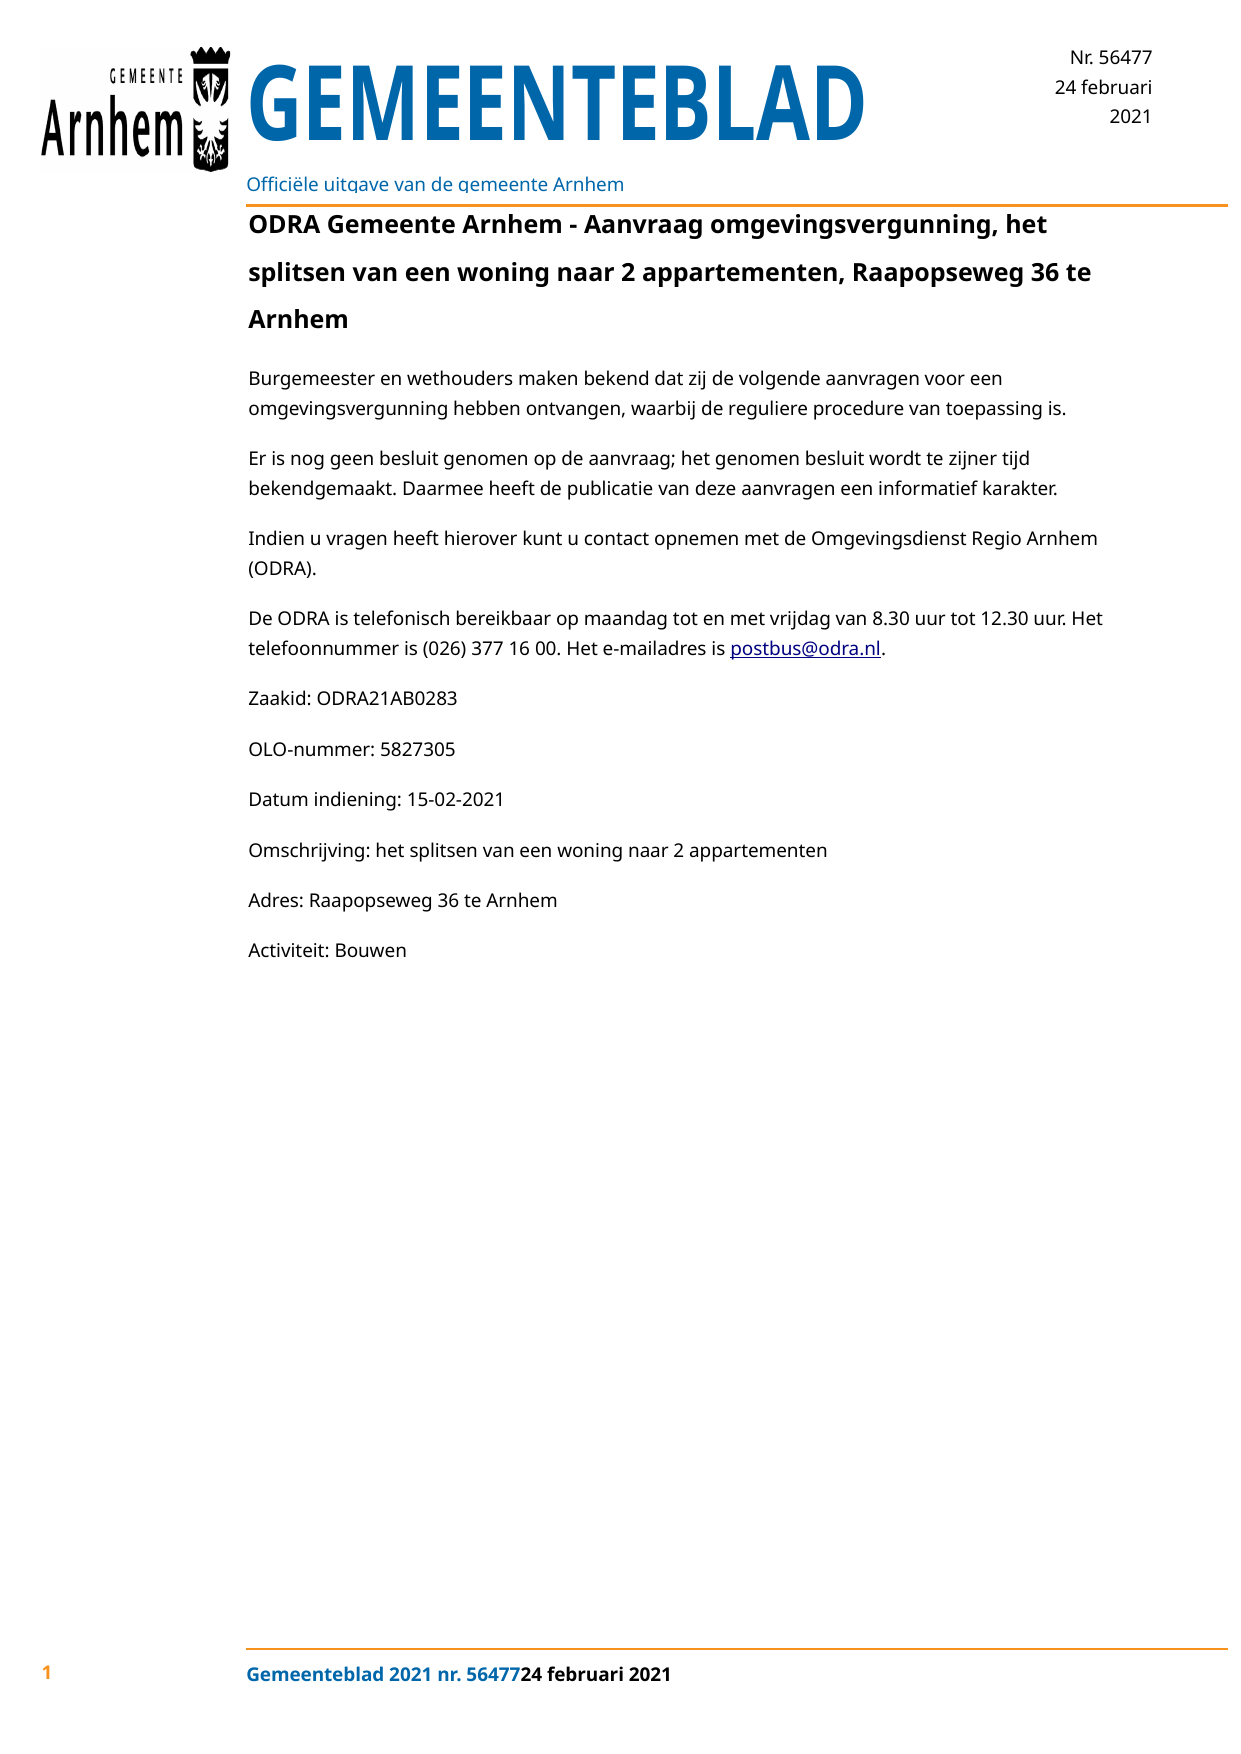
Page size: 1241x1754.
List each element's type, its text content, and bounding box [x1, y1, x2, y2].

text De ODRA is telefonisch bereikbaar op maandag tot en met vrijdag van 8.30 uur tot 12.30 uur. Het telefoonnummer is (026) 377 16 00. Het e-mailadres is postbus@odra.nl. [248, 606, 1152, 661]
text Datum indiening: 15-02-2021 [248, 786, 1152, 812]
text Zaakid: ODRA21AB0283 [248, 686, 1152, 711]
text Er is nog geen besluit genomen op de aanvraag; het genomen besluit wordt te zijner tijd bekendgemaakt. Daarmee heeft de publicatie van deze aanvragen een informatief karakter. [248, 446, 1152, 501]
text Adres: Raapopseweg 36 te Arnhem [248, 887, 1152, 913]
text ODRA Gemeente Arnhem - Aanvraag omgevingsvergunning, het splitsen van een woning naar 2 appartementen, Raapopseweg 36 te Arnhem [248, 207, 1152, 336]
text Indien u vragen heeft hierover kunt u contact opnemen met de Omgevingsdienst Regio Arnhem (ODRA). [248, 526, 1152, 581]
text Activiteit: Bouwen [248, 938, 1152, 963]
text OLO-nummer: 5827305 [248, 736, 1152, 762]
picture [41, 47, 231, 172]
text Burgemeester en wethouders maken bekend dat zij de volgende aanvragen voor een omgevingsvergunning hebben ontvangen, waarbij de reguliere procedure van toepassing is. [248, 366, 1152, 421]
text Omschrijving: het splitsen van een woning naar 2 appartementen [248, 837, 1152, 862]
